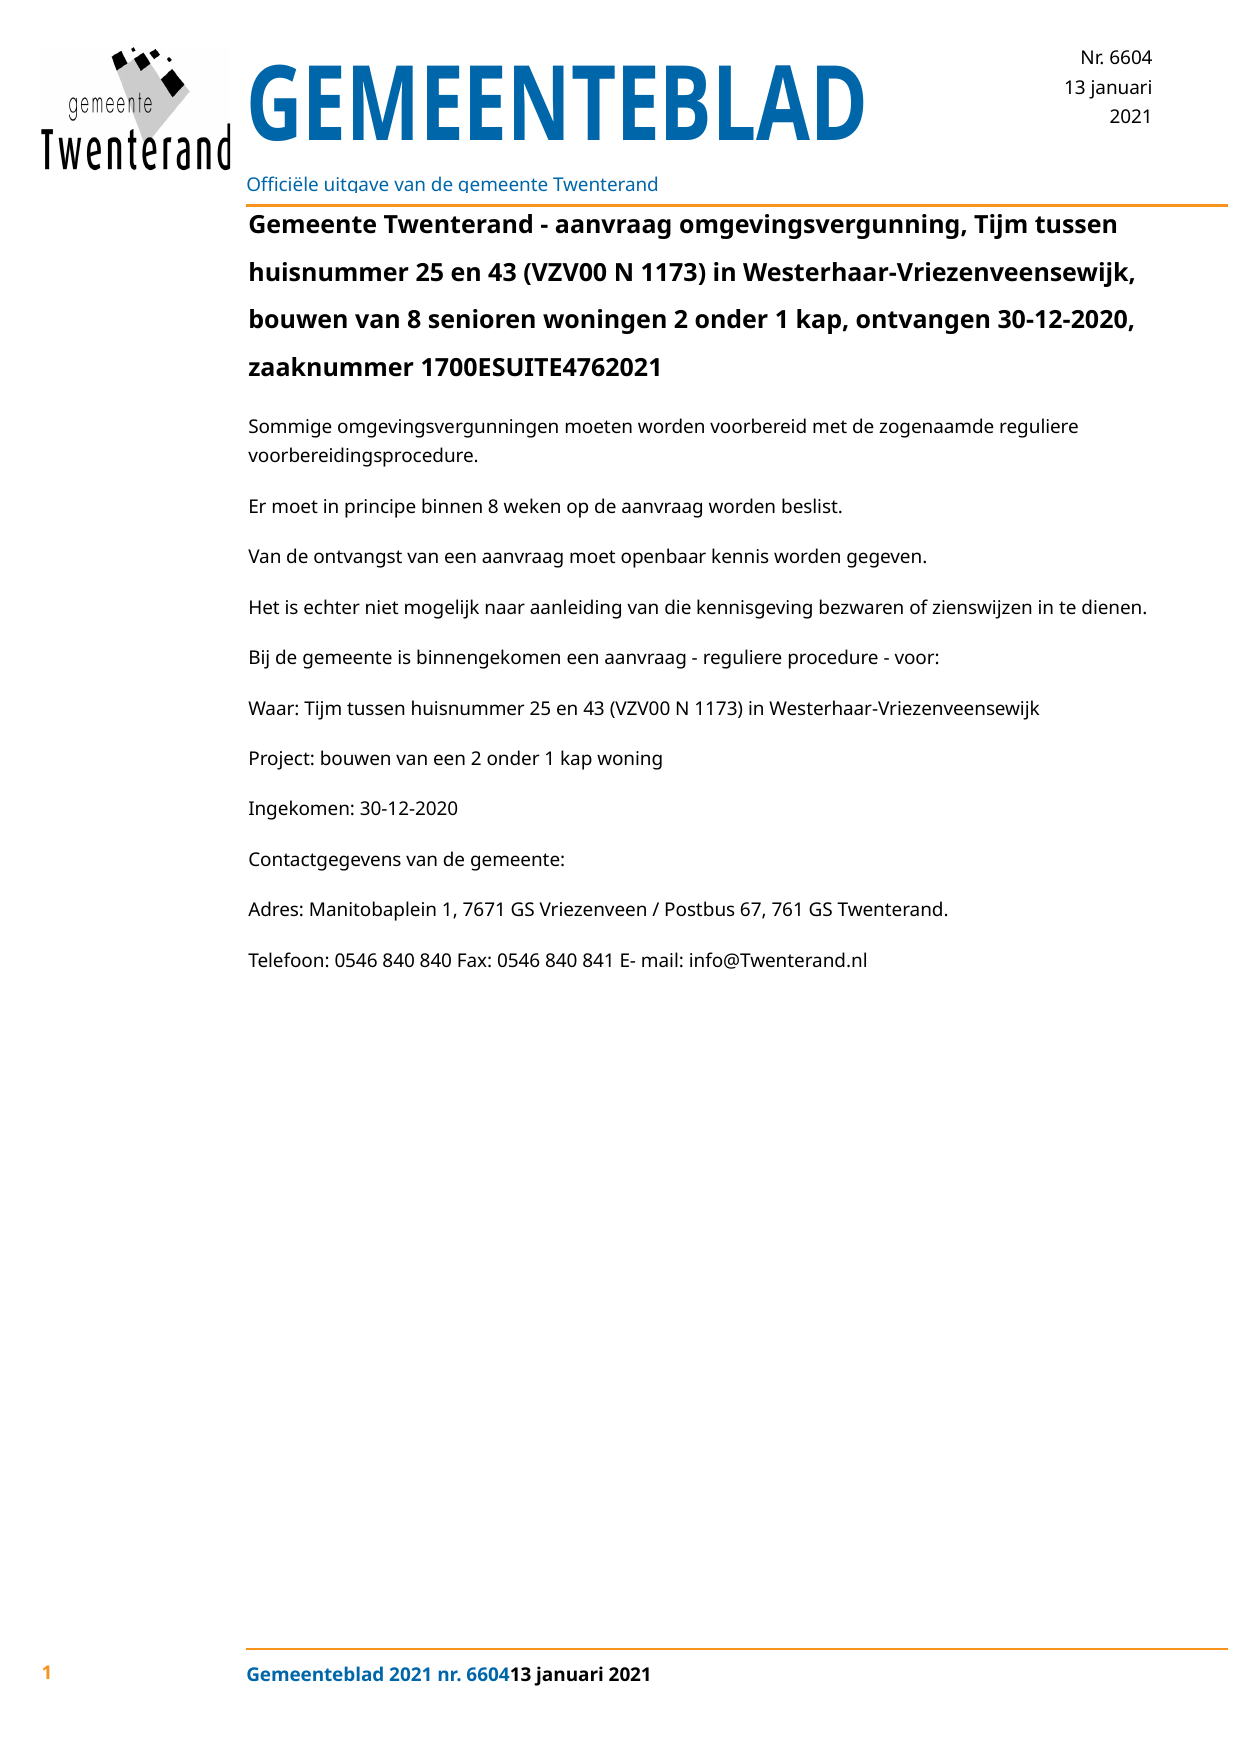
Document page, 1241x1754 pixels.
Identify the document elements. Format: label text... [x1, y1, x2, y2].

text Van de ontvangst van een aanvraag moet openbaar kennis worden gegeven. [248, 543, 1152, 569]
text Gemeente Twenterand - aanvraag omgevingsvergunning, Tijm tussen huisnummer 25 en 43 (VZV00 N 1173) in Westerhaar-Vriezenveensewijk, bouwen van 8 senioren woningen 2 onder 1 kap, ontvangen 30-12-2020, zaaknummer 1700ESUITE4762021 [248, 207, 1152, 384]
text Ingekomen: 30-12-2020 [248, 796, 1152, 821]
text Project: bouwen van een 2 onder 1 kap woning [248, 745, 1152, 771]
text Telefoon: 0546 840 840 Fax: 0546 840 841 E- mail: info@Twenterand.nl [248, 947, 1152, 973]
text Adres: Manitobaplein 1, 7671 GS Vriezenveen / Postbus 67, 761 GS Twenterand. [248, 896, 1152, 922]
text Het is echter niet mogelijk naar aanleiding van die kennisgeving bezwaren of zienswijzen in te dienen. [248, 594, 1152, 620]
text Bij de gemeente is binnengekomen een aanvraag - reguliere procedure - voor: [248, 644, 1152, 670]
text Contactgegevens van de gemeente: [248, 846, 1152, 872]
picture [41, 47, 231, 172]
text Er moet in principe binnen 8 weken op de aanvraag worden beslist. [248, 493, 1152, 519]
text Waar: Tijm tussen huisnummer 25 en 43 (VZV00 N 1173) in Westerhaar-Vriezenveensewijk [248, 695, 1152, 721]
text Sommige omgevingsvergunningen moeten worden voorbereid met de zogenaamde reguliere voorbereidingsprocedure. [248, 413, 1152, 468]
